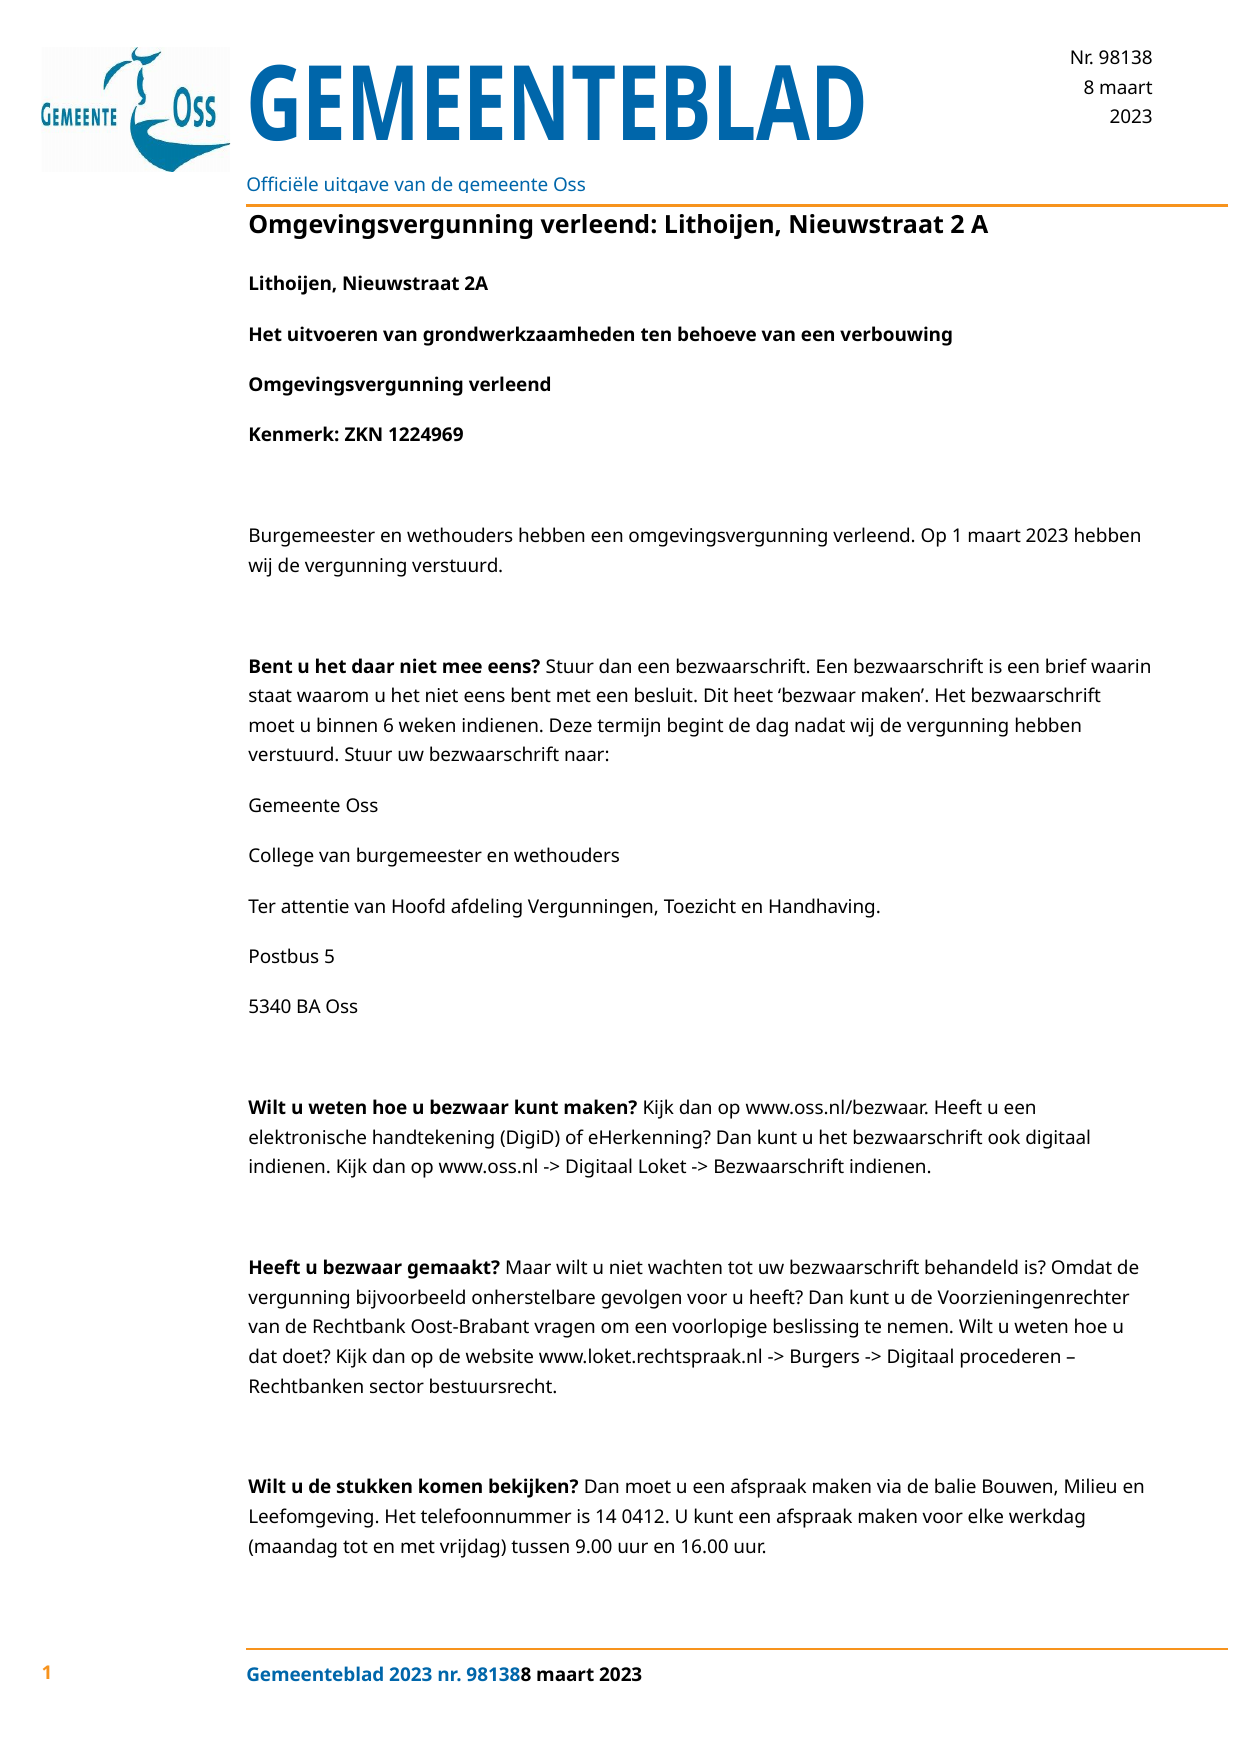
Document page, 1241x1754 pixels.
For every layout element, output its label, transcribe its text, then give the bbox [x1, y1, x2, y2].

text College van burgemeester en wethouders [248, 842, 1152, 868]
text Heeft u bezwaar gemaakt? Maar wilt u niet wachten tot uw bezwaarschrift behandeld is? Omdat de vergunning bijvoorbeeld onherstelbare gevolgen voor u heeft? Dan kunt u de Voorzieningenrechter van de Rechtbank Oost-Brabant vragen om een voorlopige beslissing te nemen. Wilt u weten hoe u dat doet? Kijk dan op de website www.loket.rechtspraak.nl -> Burgers -> Digitaal procederen – Rechtbanken sector bestuursrecht. [248, 1254, 1152, 1398]
text Gemeente Oss [248, 792, 1152, 818]
text Burgemeester en wethouders hebben een omgevingsvergunning verleend. Op 1 maart 2023 hebben wij de vergunning verstuurd. [248, 522, 1152, 578]
text Ter attentie van Hoofd afdeling Vergunningen, Toezicht en Handhaving. [248, 893, 1152, 918]
text Wilt u weten hoe u bezwaar kunt maken? Kijk dan op www.oss.nl/bezwaar. Heeft u een elektronische handtekening (DigiD) of eHerkenning? Dan kunt u het bezwaarschrift ook digitaal indienen. Kijk dan op www.oss.nl -> Digitaal Loket -> Bezwaarschrift indienen. [248, 1094, 1152, 1179]
text Omgevingsvergunning verleend [248, 371, 1152, 397]
text Kenmerk: ZKN 1224969 [248, 422, 1152, 447]
text Omgevingsvergunning verleend: Lithoijen, Nieuwstraat 2 A [248, 207, 1152, 241]
text Wilt u de stukken komen bekijken? Dan moet u een afspraak maken via de balie Bouwen, Milieu en Leefomgeving. Het telefoonnummer is 14 0412. U kunt een afspraak maken voor elke werkdag (maandag tot en met vrijdag) tussen 9.00 uur en 16.00 uur. [248, 1474, 1152, 1558]
text Lithoijen, Nieuwstraat 2A [248, 270, 1152, 296]
text Bent u het daar niet mee eens? Stuur dan een bezwaarschrift. Een bezwaarschrift is een brief waarin staat waarom u het niet eens bent met een besluit. Dit heet ‘bezwaar maken’. Het bezwaarschrift moet u binnen 6 weken indienen. Deze termijn begint de dag nadat wij de vergunning hebben verstuurd. Stuur uw bezwaarschrift naar: [248, 653, 1152, 767]
picture [41, 47, 231, 172]
text 5340 BA Oss [248, 994, 1152, 1019]
text Het uitvoeren van grondwerkzaamheden ten behoeve van een verbouwing [248, 321, 1152, 346]
text Postbus 5 [248, 943, 1152, 969]
